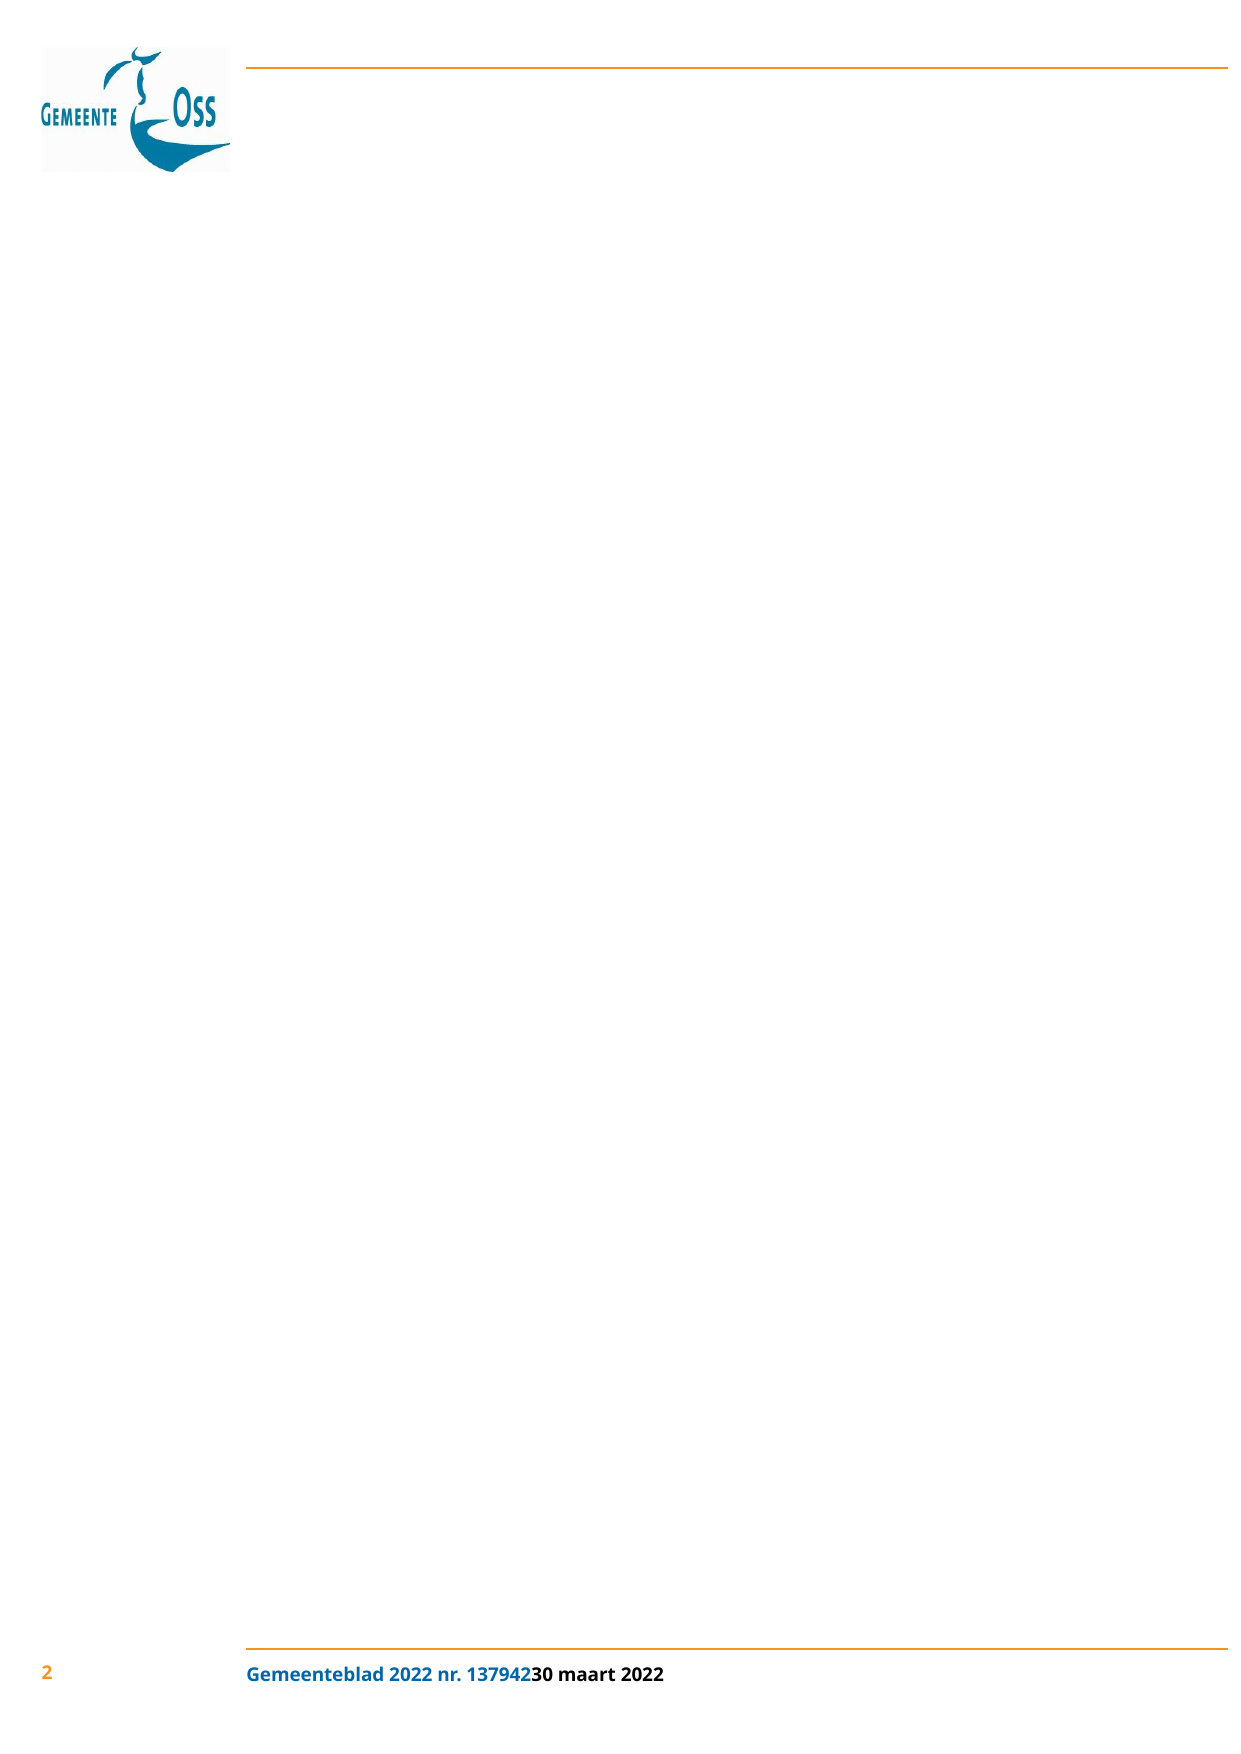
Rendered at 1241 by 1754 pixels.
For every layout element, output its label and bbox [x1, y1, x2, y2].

picture [41, 47, 231, 172]
